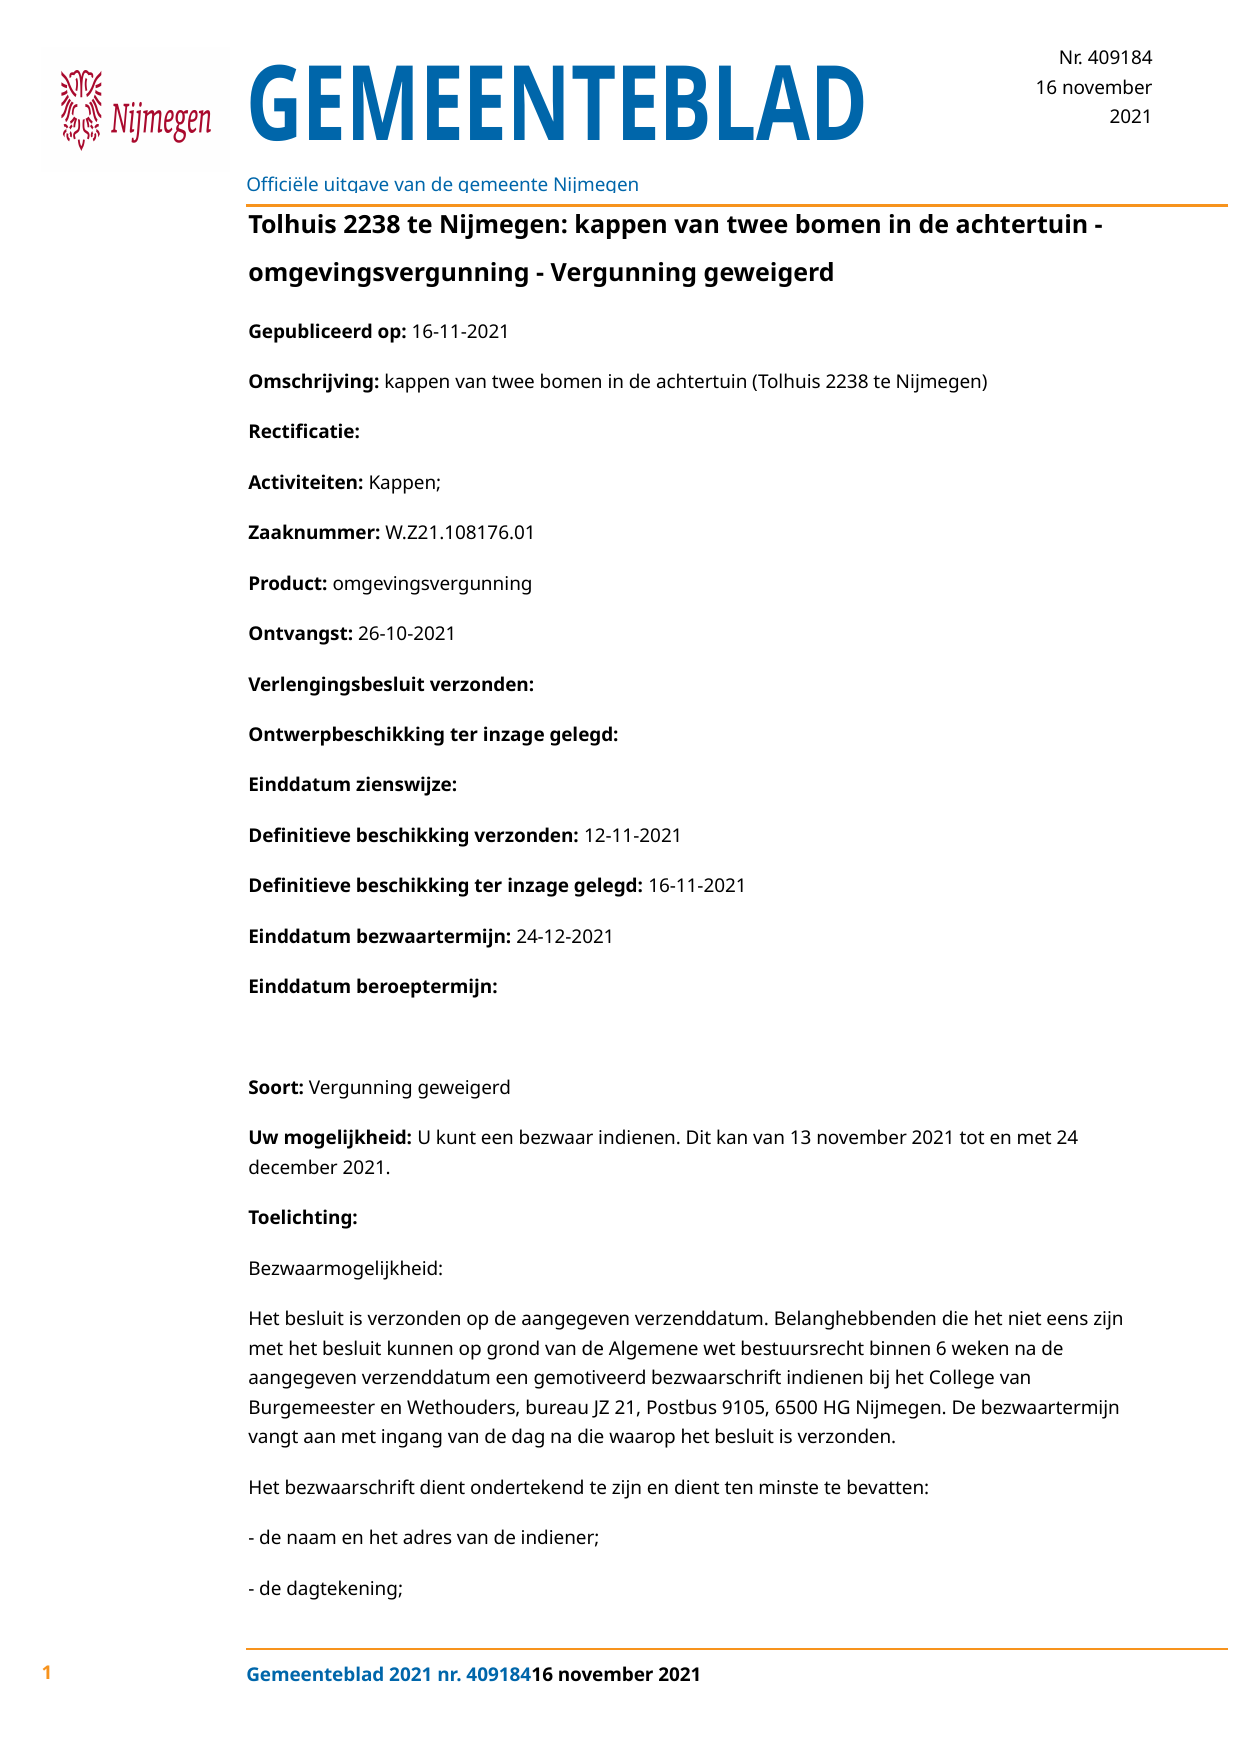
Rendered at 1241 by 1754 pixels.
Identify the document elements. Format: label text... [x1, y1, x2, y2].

text Ontvangst: 26-10-2021 [248, 620, 1152, 646]
picture [41, 47, 231, 172]
text Definitieve beschikking ter inzage gelegd: 16-11-2021 [248, 872, 1152, 898]
text Rectificatie: [248, 419, 1152, 444]
text Gepubliceerd op: 16-11-2021 [248, 318, 1152, 344]
text - de dagtekening; [248, 1575, 1152, 1601]
text Verlengingsbesluit verzonden: [248, 671, 1152, 697]
text Omschrijving: kappen van twee bomen in de achtertuin (Tolhuis 2238 te Nijmegen) [248, 368, 1152, 394]
text Einddatum bezwaartermijn: 24-12-2021 [248, 923, 1152, 949]
text Het bezwaarschrift dient ondertekend te zijn en dient ten minste te bevatten: [248, 1474, 1152, 1500]
text Bezwaarmogelijkheid: [248, 1255, 1152, 1281]
text Tolhuis 2238 te Nijmegen: kappen van twee bomen in de achtertuin - omgevingsvergunning - Vergunning geweigerd [248, 207, 1152, 288]
text Het besluit is verzonden op de aangegeven verzenddatum. Belanghebbenden die het niet eens zijn met het besluit kunnen op grond van de Algemene wet bestuursrecht binnen 6 weken na de aangegeven verzenddatum een gemotiveerd bezwaarschrift indienen bij het College van Burgemeester en Wethouders, bureau JZ 21, Postbus 9105, 6500 HG Nijmegen. De bezwaartermijn vangt aan met ingang van de dag na die waarop het besluit is verzonden. [248, 1305, 1152, 1449]
text Toelichting: [248, 1204, 1152, 1230]
text Uw mogelijkheid: U kunt een bezwaar indienen. Dit kan van 13 november 2021 tot en met 24 december 2021. [248, 1124, 1152, 1180]
text Product: omgevingsvergunning [248, 570, 1152, 596]
text Einddatum beroeptermijn: [248, 973, 1152, 999]
text - de naam en het adres van de indiener; [248, 1524, 1152, 1550]
text Definitieve beschikking verzonden: 12-11-2021 [248, 822, 1152, 848]
text Einddatum zienswijze: [248, 772, 1152, 797]
text Ontwerpbeschikking ter inzage gelegd: [248, 721, 1152, 747]
text Activiteiten: Kappen; [248, 469, 1152, 495]
text Zaaknummer: W.Z21.108176.01 [248, 519, 1152, 545]
text Soort: Vergunning geweigerd [248, 1074, 1152, 1100]
